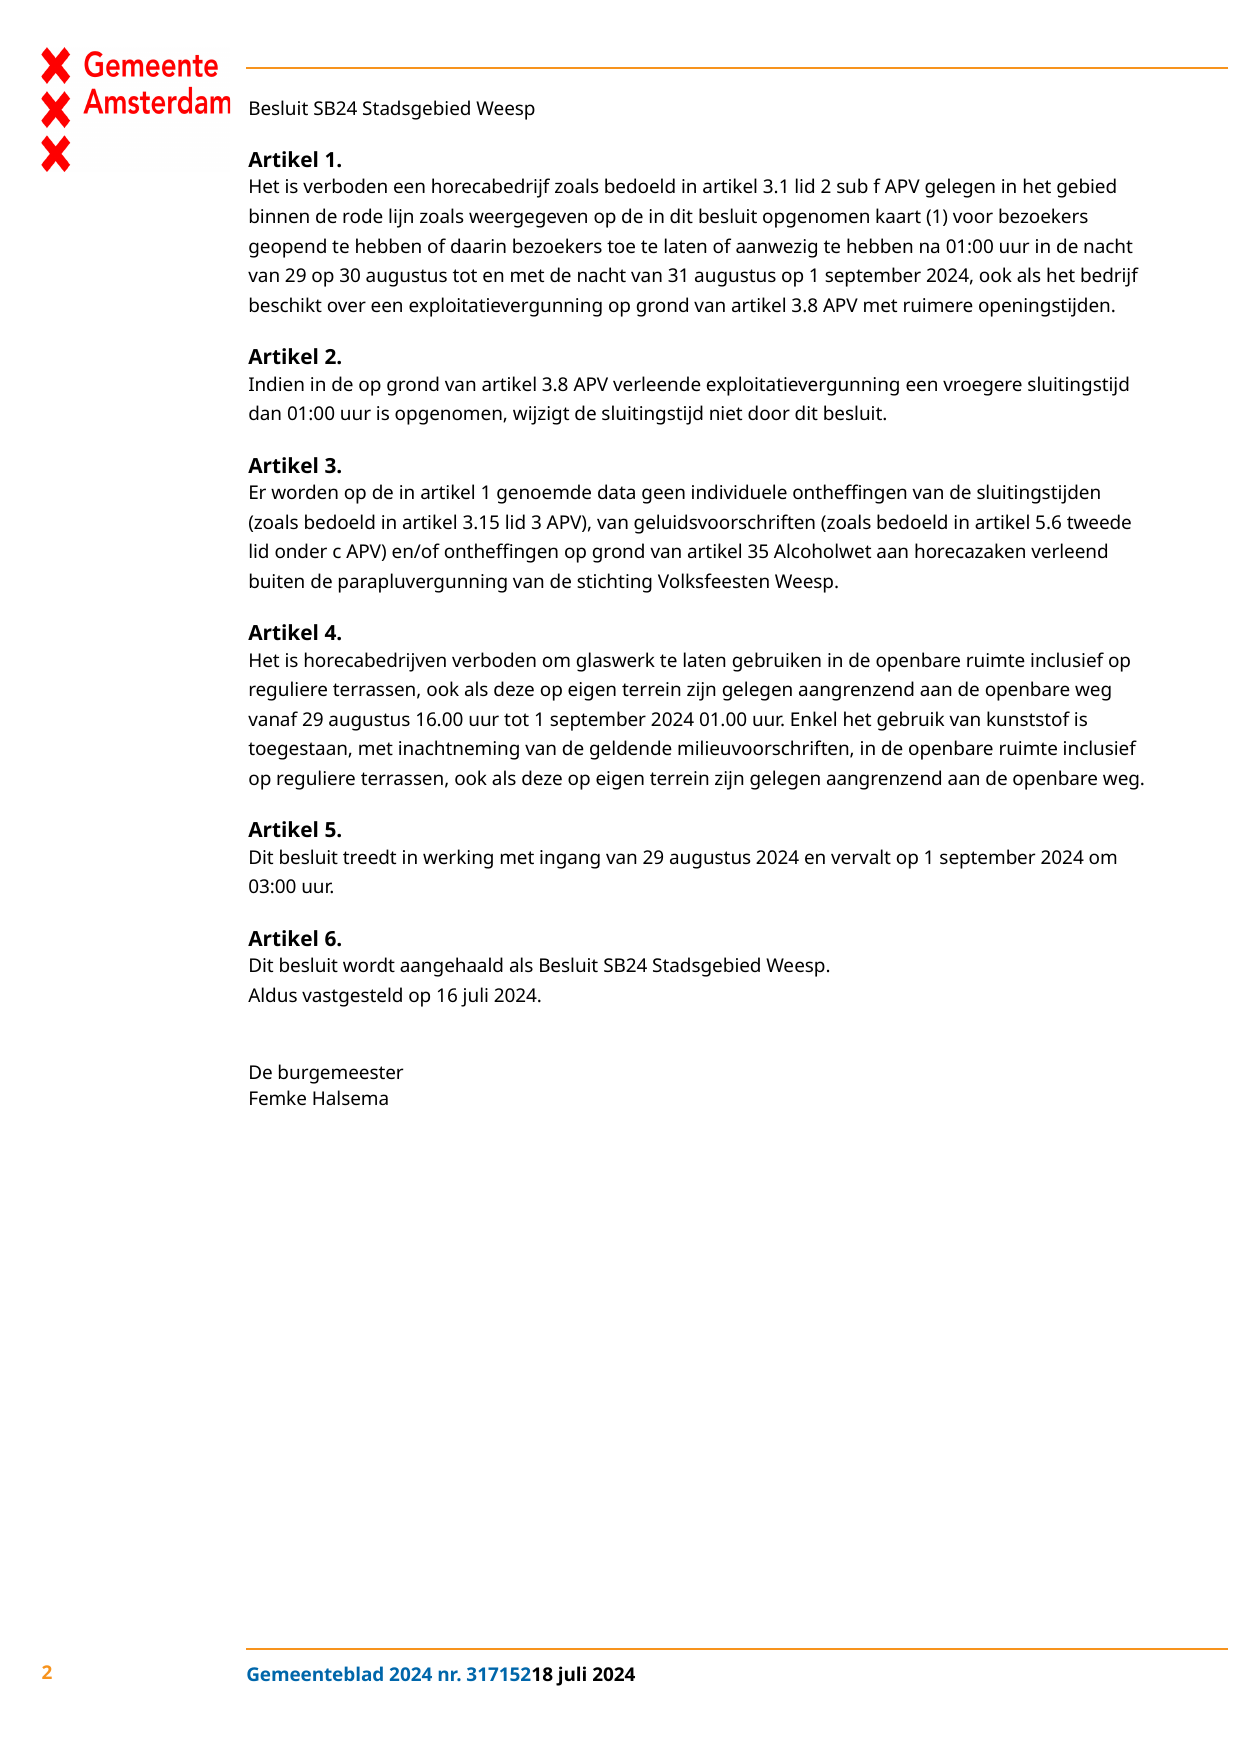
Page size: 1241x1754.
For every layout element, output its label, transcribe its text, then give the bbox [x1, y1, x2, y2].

text Artikel 2. [248, 342, 1152, 371]
text Artikel 4. [248, 618, 1152, 647]
text Artikel 6. [248, 924, 1152, 952]
text Artikel 5. [248, 816, 1152, 844]
text De burgemeester [248, 1059, 1152, 1085]
text Dit besluit wordt aangehaald als Besluit SB24 Stadsgebied Weesp. [248, 952, 1152, 978]
text Er worden op de in artikel 1 genoemde data geen individuele ontheffingen van de sluitingstijden (zoals bedoeld in artikel 3.15 lid 3 APV), van geluidsvoorschriften (zoals bedoeld in artikel 5.6 tweede lid onder c APV) en/of ontheffingen op grond van artikel 35 Alcoholwet aan horecazaken verleend buiten de parapluvergunning van de stichting Volksfeesten Weesp. [248, 479, 1152, 594]
text Femke Halsema [248, 1085, 1152, 1111]
text Het is horecabedrijven verboden om glaswerk te laten gebruiken in de openbare ruimte inclusief op reguliere terrassen, ook als deze op eigen terrein zijn gelegen aangrenzend aan de openbare weg vanaf 29 augustus 16.00 uur tot 1 september 2024 01.00 uur. Enkel het gebruik van kunststof is toegestaan, met inachtneming van de geldende milieuvoorschriften, in de openbare ruimte inclusief op reguliere terrassen, ook als deze op eigen terrein zijn gelegen aangrenzend aan de openbare weg. [248, 647, 1152, 791]
text Aldus vastgesteld op 16 juli 2024. [248, 982, 1152, 1008]
text Artikel 3. [248, 451, 1152, 479]
text Het is verboden een horecabedrijf zoals bedoeld in artikel 3.1 lid 2 sub f APV gelegen in het gebied binnen de rode lijn zoals weergegeven op de in dit besluit opgenomen kaart (1) voor bezoekers geopend te hebben of daarin bezoekers toe te laten of aanwezig te hebben na 01:00 uur in de nacht van 29 op 30 augustus tot en met de nacht van 31 augustus op 1 september 2024, ook als het bedrijf beschikt over een exploitatievergunning op grond van artikel 3.8 APV met ruimere openingstijden. [248, 174, 1152, 318]
picture [41, 47, 231, 172]
text Dit besluit treedt in werking met ingang van 29 augustus 2024 en vervalt op 1 september 2024 om 03:00 uur. [248, 844, 1152, 899]
text Besluit SB24 Stadsgebied Weesp [248, 95, 1152, 121]
text Artikel 1. [248, 145, 1152, 174]
text Indien in de op grond van artikel 3.8 APV verleende exploitatievergunning een vroegere sluitingstijd dan 01:00 uur is opgenomen, wijzigt de sluitingstijd niet door dit besluit. [248, 371, 1152, 426]
